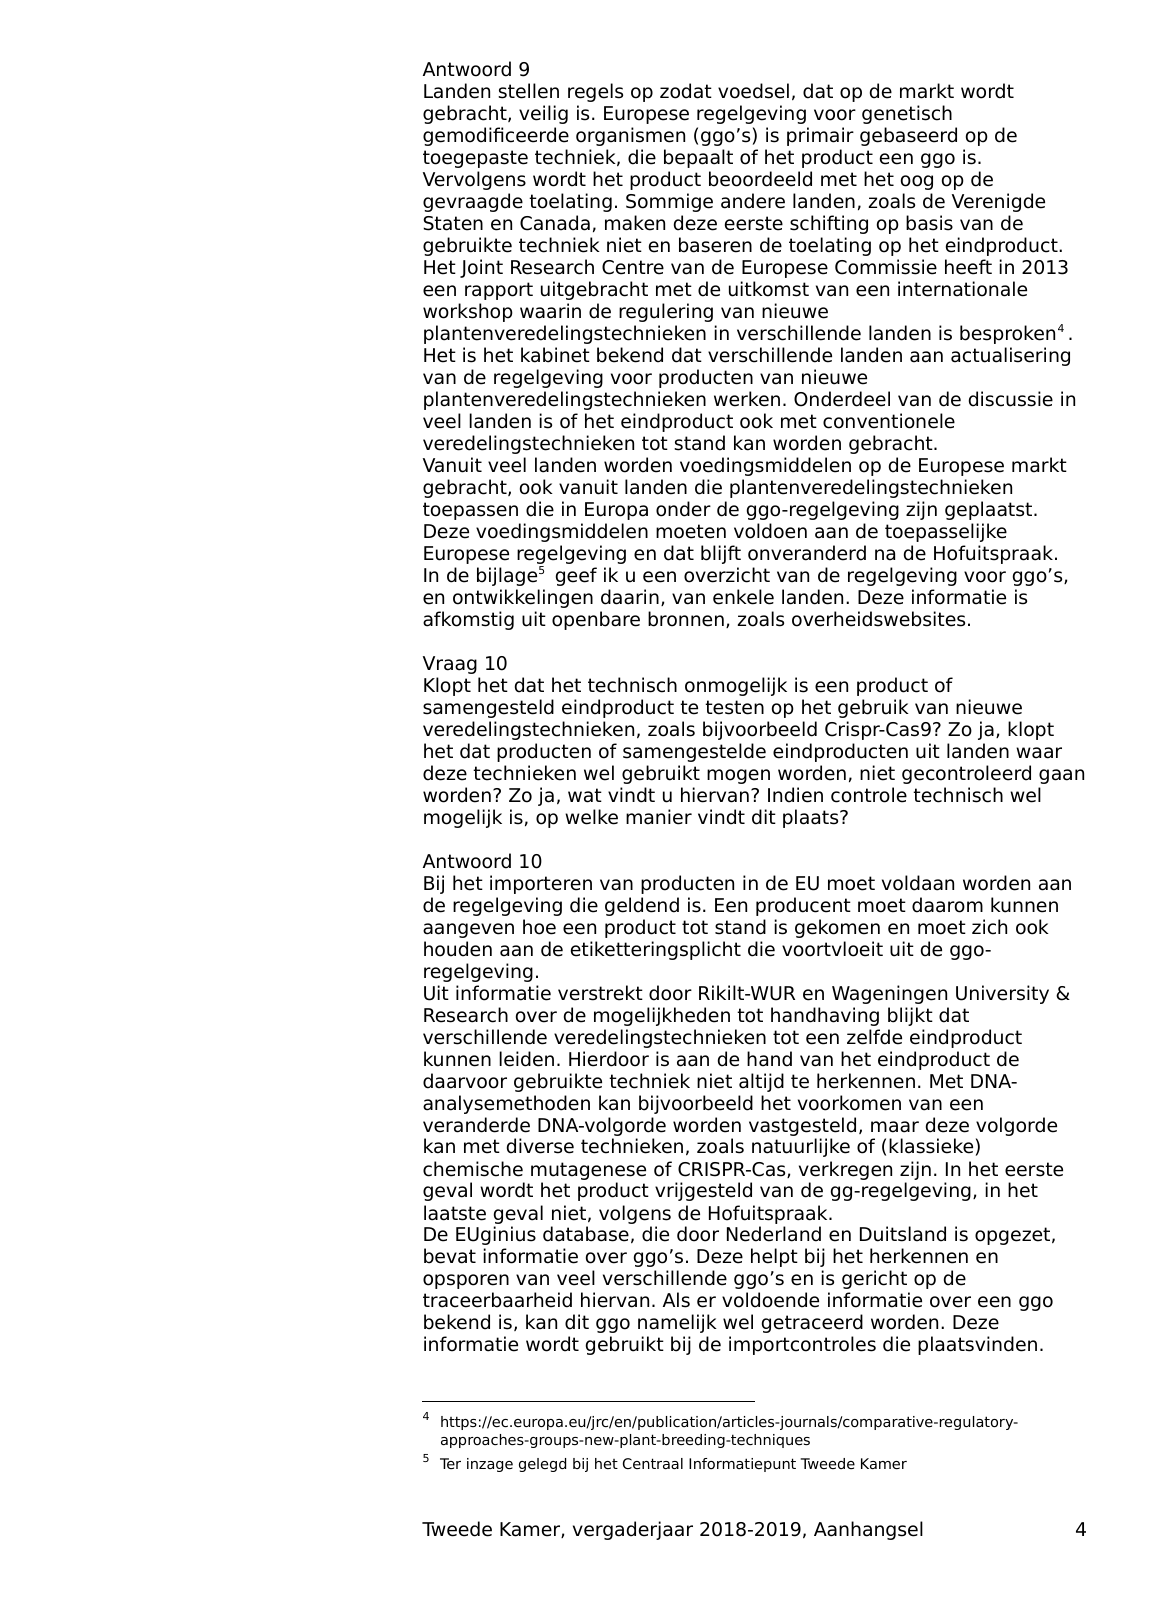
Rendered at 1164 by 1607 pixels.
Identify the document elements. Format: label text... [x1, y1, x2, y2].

text Bij het importeren van producten in de EU moet voldaan worden aan de regelgeving die geldend is. Een producent moet daarom kunnen aangeven hoe een product tot stand is gekomen en moet zich ook houden aan de etiketteringsplicht die voortvloeit uit de ggo-regelgeving. [422, 873, 1087, 983]
text Antwoord 9 [422, 59, 1087, 81]
text Het Joint Research Centre van de Europese Commissie heeft in 2013 een rapport uitgebracht met de uitkomst van een internationale workshop waarin de regulering van nieuwe plantenveredelingstechnieken in verschillende landen is besproken. [422, 257, 1087, 345]
text Klopt het dat het technisch onmogelijk is een product of samengesteld eindproduct te testen op het gebruik van nieuwe veredelingstechnieken, zoals bijvoorbeeld Crispr-Cas9? Zo ja, klopt het dat producten of samengestelde eindproducten uit landen waar deze technieken wel gebruikt mogen worden, niet gecontroleerd gaan worden? Zo ja, wat vindt u hiervan? Indien controle technisch wel mogelijk is, op welke manier vindt dit plaats? [422, 675, 1087, 828]
text In de bijlage geef ik u een overzicht van de regelgeving voor ggo’s, en ontwikkelingen daarin, van enkele landen. Deze informatie is afkomstig uit openbare bronnen, zoals overheidswebsites. [422, 564, 1087, 631]
text Landen stellen regels op zodat voedsel, dat op de markt wordt gebracht, veilig is. Europese regelgeving voor genetisch gemodificeerde organismen (ggo’s) is primair gebaseerd op de toegepaste techniek, die bepaalt of het product een ggo is. Vervolgens wordt het product beoordeeld met het oog op de gevraagde toelating. Sommige andere landen, zoals de Verenigde Staten en Canada, maken deze eerste schifting op basis van de gebruikte techniek niet en baseren de toelating op het eindproduct. [422, 81, 1087, 257]
text Ter inzage gelegd bij het Centraal Informatiepunt Tweede Kamer [422, 1452, 1087, 1474]
text Uit informatie verstrekt door Rikilt-WUR en Wageningen University & Research over de mogelijkheden tot handhaving blijkt dat verschillende veredelingstechnieken tot een zelfde eindproduct kunnen leiden. Hierdoor is aan de hand van het eindproduct de daarvoor gebruikte techniek niet altijd te herkennen. Met DNA-analysemethoden kan bijvoorbeeld het voorkomen van een veranderde DNA-volgorde worden vastgesteld, maar deze volgorde kan met diverse technieken, zoals natuurlijke of (klassieke) chemische mutagenese of CRISPR-Cas, verkregen zijn. In het eerste geval wordt het product vrijgesteld van de gg-regelgeving, in het laatste geval niet, volgens de Hofuitspraak. [422, 983, 1087, 1224]
text Vraag 10 [422, 653, 1087, 675]
text Het is het kabinet bekend dat verschillende landen aan actualisering van de regelgeving voor producten van nieuwe plantenveredelingstechnieken werken. Onderdeel van de discussie in veel landen is of het eindproduct ook met conventionele veredelingstechnieken tot stand kan worden gebracht. [422, 345, 1087, 455]
text Vanuit veel landen worden voedingsmiddelen op de Europese markt gebracht, ook vanuit landen die plantenveredelingstechnieken toepassen die in Europa onder de ggo-regelgeving zijn geplaatst. Deze voedingsmiddelen moeten voldoen aan de toepasselijke Europese regelgeving en dat blijft onveranderd na de Hofuitspraak. [422, 455, 1087, 564]
text https://ec.europa.eu/jrc/en/publication/articles-journals/comparative-regulatory-approaches-groups-new-plant-breeding-techniques [422, 1410, 1087, 1449]
text Antwoord 10 [422, 851, 1087, 873]
text De EUginius database, die door Nederland en Duitsland is opgezet, bevat informatie over ggo’s. Deze helpt bij het herkennen en opsporen van veel verschillende ggo’s en is gericht op de traceerbaarheid hiervan. Als er voldoende informatie over een ggo bekend is, kan dit ggo namelijk wel getraceerd worden. Deze informatie wordt gebruikt bij de importcontroles die plaatsvinden. [422, 1224, 1087, 1356]
